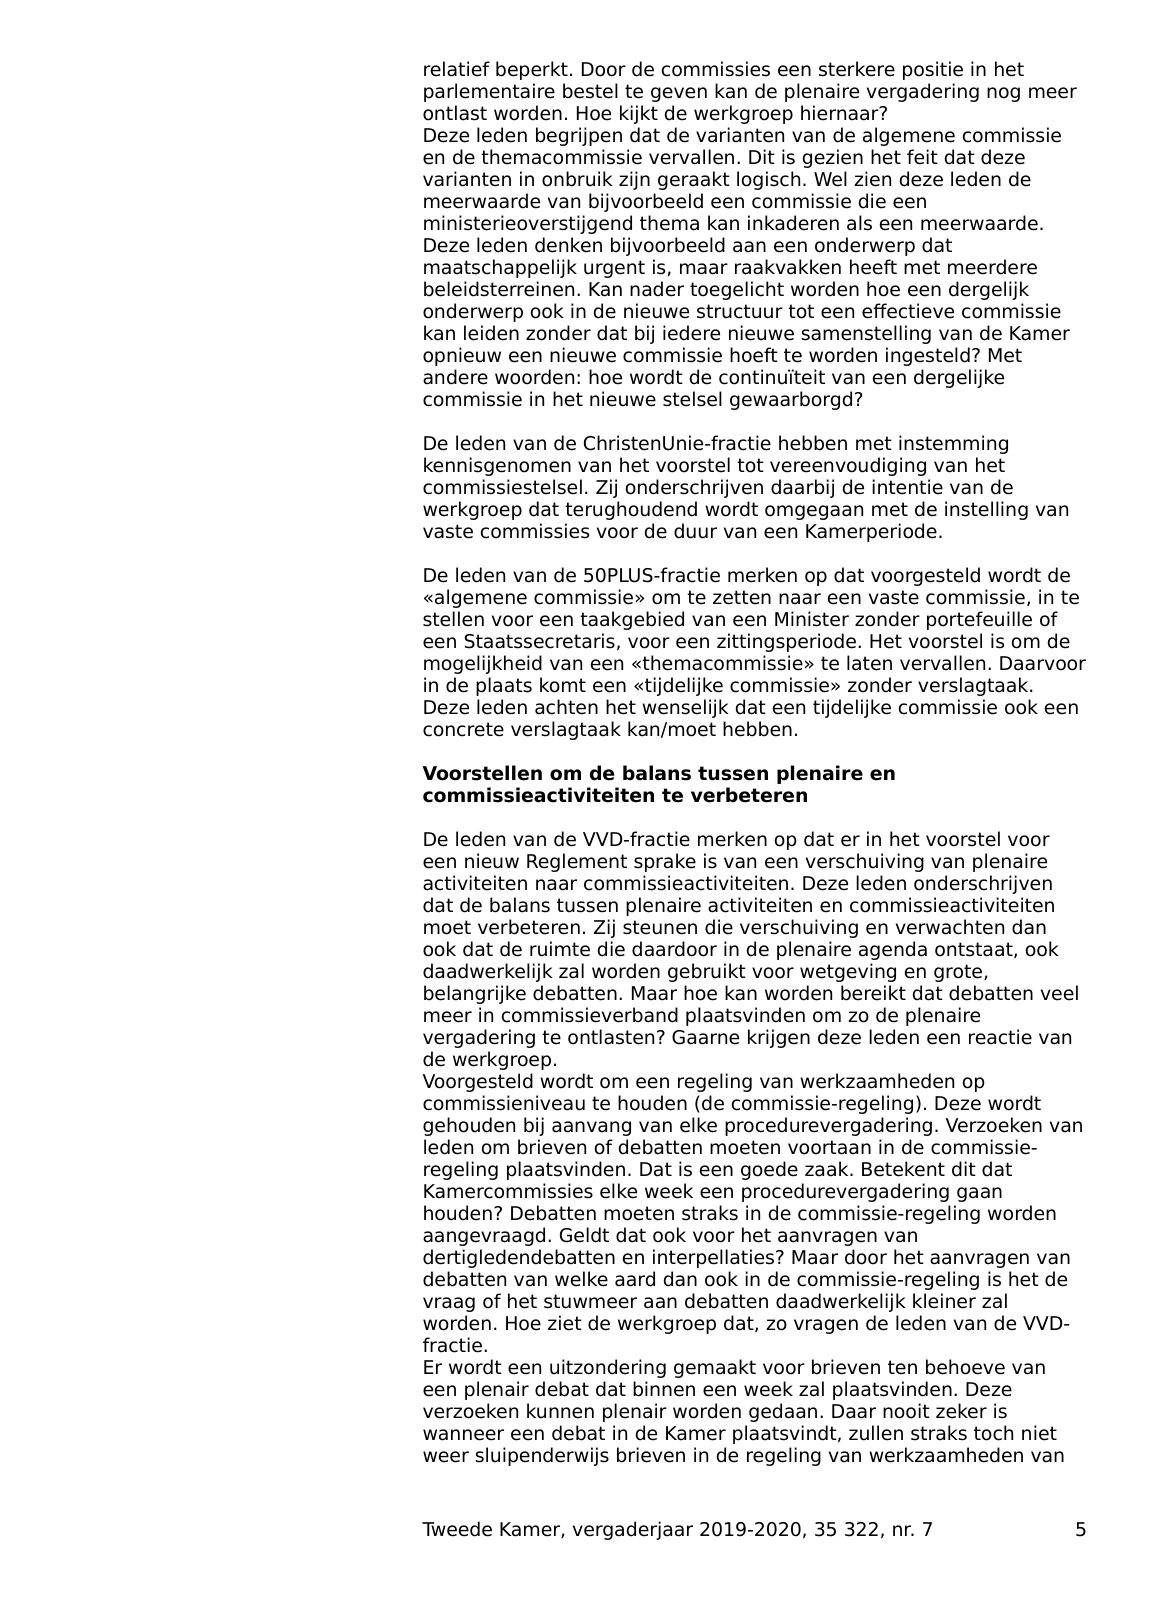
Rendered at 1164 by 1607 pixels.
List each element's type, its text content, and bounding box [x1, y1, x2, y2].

text Deze leden begrijpen dat de varianten van de algemene commissie en de themacommissie vervallen. Dit is gezien het feit dat deze varianten in onbruik zijn geraakt logisch. Wel zien deze leden de meerwaarde van bijvoorbeeld een commissie die een ministerieoverstijgend thema kan inkaderen als een meerwaarde. Deze leden denken bijvoorbeeld aan een onderwerp dat maatschappelijk urgent is, maar raakvakken heeft met meerdere beleidsterreinen. Kan nader toegelicht worden hoe een dergelijk onderwerp ook in de nieuwe structuur tot een effectieve commissie kan leiden zonder dat bij iedere nieuwe samenstelling van de Kamer opnieuw een nieuwe commissie hoeft te worden ingesteld? Met andere woorden: hoe wordt de continuïteit van een dergelijke commissie in het nieuwe stelsel gewaarborgd? [422, 125, 1087, 411]
subtitle Voorstellen om de balans tussen plenaire en commissieactiviteiten te verbeteren [422, 763, 1087, 807]
text De leden van de ChristenUnie-fractie hebben met instemming kennisgenomen van het voorstel tot vereenvoudiging van het commissiestelsel. Zij onderschrijven daarbij de intentie van de werkgroep dat terughoudend wordt omgegaan met de instelling van vaste commissies voor de duur van een Kamerperiode. [422, 433, 1087, 543]
text relatief beperkt. Door de commissies een sterkere positie in het parlementaire bestel te geven kan de plenaire vergadering nog meer ontlast worden. Hoe kijkt de werkgroep hiernaar? [422, 59, 1087, 125]
text De leden van de VVD-fractie merken op dat er in het voorstel voor een nieuw Reglement sprake is van een verschuiving van plenaire activiteiten naar commissieactiviteiten. Deze leden onderschrijven dat de balans tussen plenaire activiteiten en commissieactiviteiten moet verbeteren. Zij steunen die verschuiving en verwachten dan ook dat de ruimte die daardoor in de plenaire agenda ontstaat, ook daadwerkelijk zal worden gebruikt voor wetgeving en grote, belangrijke debatten. Maar hoe kan worden bereikt dat debatten veel meer in commissieverband plaatsvinden om zo de plenaire vergadering te ontlasten? Gaarne krijgen deze leden een reactie van de werkgroep. [422, 829, 1087, 1071]
text Er wordt een uitzondering gemaakt voor brieven ten behoeve van een plenair debat dat binnen een week zal plaatsvinden. Deze verzoeken kunnen plenair worden gedaan. Daar nooit zeker is wanneer een debat in de Kamer plaatsvindt, zullen straks toch niet weer sluipenderwijs brieven in de regeling van werkzaamheden van [422, 1357, 1087, 1467]
text De leden van de 50PLUS-fractie merken op dat voorgesteld wordt de «algemene commissie» om te zetten naar een vaste commissie, in te stellen voor een taakgebied van een Minister zonder portefeuille of een Staatssecretaris, voor een zittingsperiode. Het voorstel is om de mogelijkheid van een «themacommissie» te laten vervallen. Daarvoor in de plaats komt een «tijdelijke commissie» zonder verslagtaak. Deze leden achten het wenselijk dat een tijdelijke commissie ook een concrete verslagtaak kan/moet hebben. [422, 565, 1087, 741]
text Voorgesteld wordt om een regeling van werkzaamheden op commissieniveau te houden (de commissie-regeling). Deze wordt gehouden bij aanvang van elke procedurevergadering. Verzoeken van leden om brieven of debatten moeten voortaan in de commissie-regeling plaatsvinden. Dat is een goede zaak. Betekent dit dat Kamercommissies elke week een procedurevergadering gaan houden? Debatten moeten straks in de commissie-regeling worden aangevraagd. Geldt dat ook voor het aanvragen van dertigledendebatten en interpellaties? Maar door het aanvragen van debatten van welke aard dan ook in de commissie-regeling is het de vraag of het stuwmeer aan debatten daadwerkelijk kleiner zal worden. Hoe ziet de werkgroep dat, zo vragen de leden van de VVD-fractie. [422, 1071, 1087, 1357]
